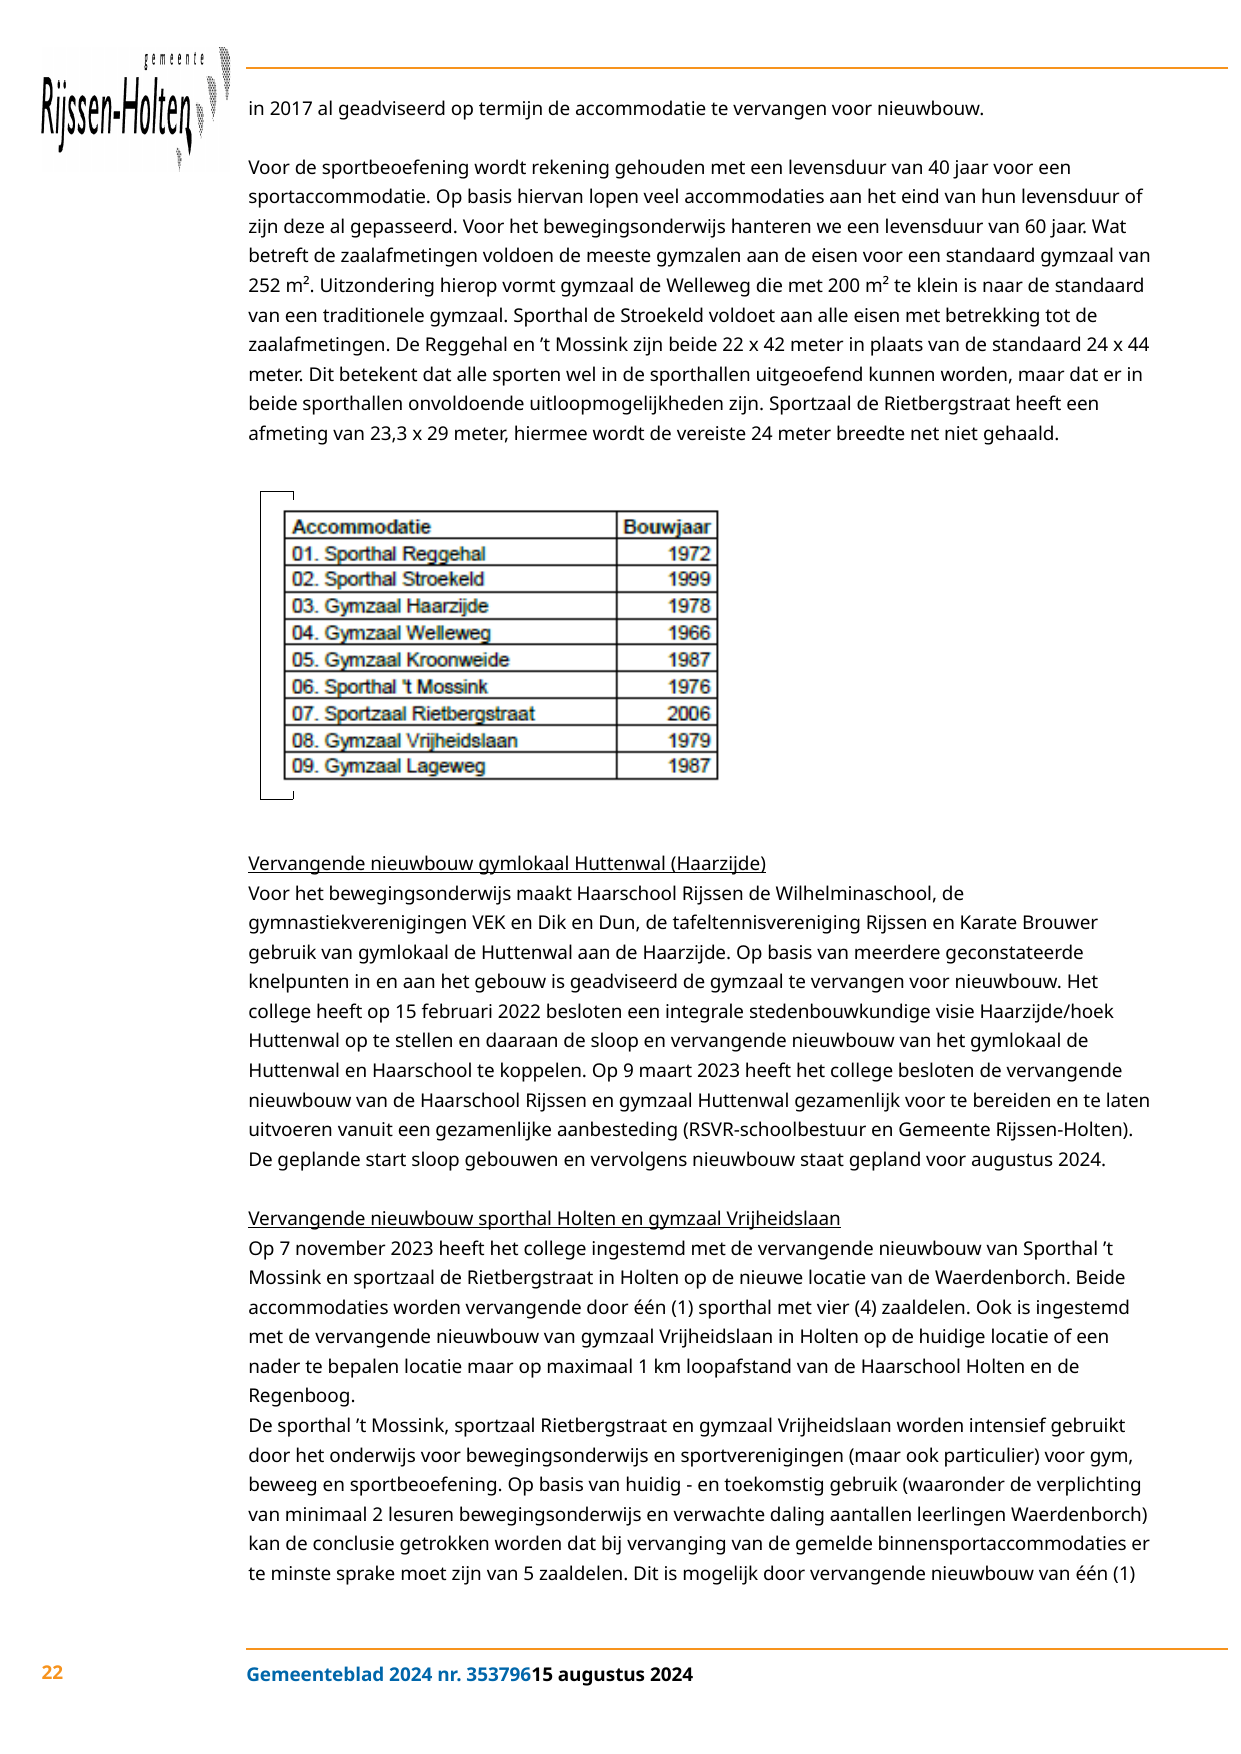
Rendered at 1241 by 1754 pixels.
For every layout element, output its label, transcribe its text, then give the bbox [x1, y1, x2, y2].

picture [41, 47, 231, 172]
text Voor de sportbeoefening wordt rekening gehouden met een levensduur van 40 jaar voor een sportaccommodatie. Op basis hiervan lopen veel accommodaties aan het eind van hun levensduur of zijn deze al gepasseerd. Voor het bewegingsonderwijs hanteren we een levensduur van 60 jaar. Wat betreft de zaalafmetingen voldoen de meeste gymzalen aan de eisen voor een standaard gymzaal van 252 m². Uitzondering hierop vormt gymzaal de Welleweg die met 200 m² te klein is naar de standaard van een traditionele gymzaal. Sporthal de Stroekeld voldoet aan alle eisen met betrekking tot de zaalafmetingen. De Reggehal en ’t Mossink zijn beide 22 x 42 meter in plaats van de standaard 24 x 44 meter. Dit betekent dat alle sporten wel in de sporthallen uitgeoefend kunnen worden, maar dat er in beide sporthallen onvoldoende uitloopmogelijkheden zijn. Sportzaal de Rietbergstraat heeft een afmeting van 23,3 x 29 meter, hiermee wordt de vereiste 24 meter breedte net niet gehaald. [248, 154, 1152, 446]
text Vervangende nieuwbouw sporthal Holten en gymzaal Vrijheidslaan [248, 1205, 1152, 1231]
picture [268, 500, 742, 791]
text in 2017 al geadviseerd op termijn de accommodatie te vervangen voor nieuwbouw. [248, 95, 1152, 121]
text Vervangende nieuwbouw gymlokaal Huttenwal (Haarzijde) [248, 850, 1152, 876]
text Voor het bewegingsonderwijs maakt Haarschool Rijssen de Wilhelminaschool, de gymnastiekverenigingen VEK en Dik en Dun, de tafeltennisvereniging Rijssen en Karate Brouwer gebruik van gymlokaal de Huttenwal aan de Haarzijde. Op basis van meerdere geconstateerde knelpunten in en aan het gebouw is geadviseerd de gymzaal te vervangen voor nieuwbouw. Het college heeft op 15 februari 2022 besloten een integrale stedenbouwkundige visie Haarzijde/hoek Huttenwal op te stellen en daaraan de sloop en vervangende nieuwbouw van het gymlokaal de Huttenwal en Haarschool te koppelen. Op 9 maart 2023 heeft het college besloten de vervangende nieuwbouw van de Haarschool Rijssen en gymzaal Huttenwal gezamenlijk voor te bereiden en te laten uitvoeren vanuit een gezamenlijke aanbesteding (RSVR-schoolbestuur en Gemeente Rijssen-Holten). De geplande start sloop gebouwen en vervolgens nieuwbouw staat gepland voor augustus 2024. [248, 880, 1152, 1172]
text Op 7 november 2023 heeft het college ingestemd met de vervangende nieuwbouw van Sporthal ’t Mossink en sportzaal de Rietbergstraat in Holten op de nieuwe locatie van de Waerdenborch. Beide accommodaties worden vervangende door één (1) sporthal met vier (4) zaaldelen. Ook is ingestemd met de vervangende nieuwbouw van gymzaal Vrijheidslaan in Holten op de huidige locatie of een nader te bepalen locatie maar op maximaal 1 km loopafstand van de Haarschool Holten en de Regenboog. [248, 1235, 1152, 1408]
text De sporthal ’t Mossink, sportzaal Rietbergstraat en gymzaal Vrijheidslaan worden intensief gebruikt door het onderwijs voor bewegingsonderwijs en sportverenigingen (maar ook particulier) voor gym, beweeg en sportbeoefening. Op basis van huidig - en toekomstig gebruik (waaronder de verplichting van minimaal 2 lesuren bewegingsonderwijs en verwachte daling aantallen leerlingen Waerdenborch) kan de conclusie getrokken worden dat bij vervanging van de gemelde binnensportaccommodaties er te minste sprake moet zijn van 5 zaaldelen. Dit is mogelijk door vervangende nieuwbouw van één (1) [248, 1412, 1152, 1586]
